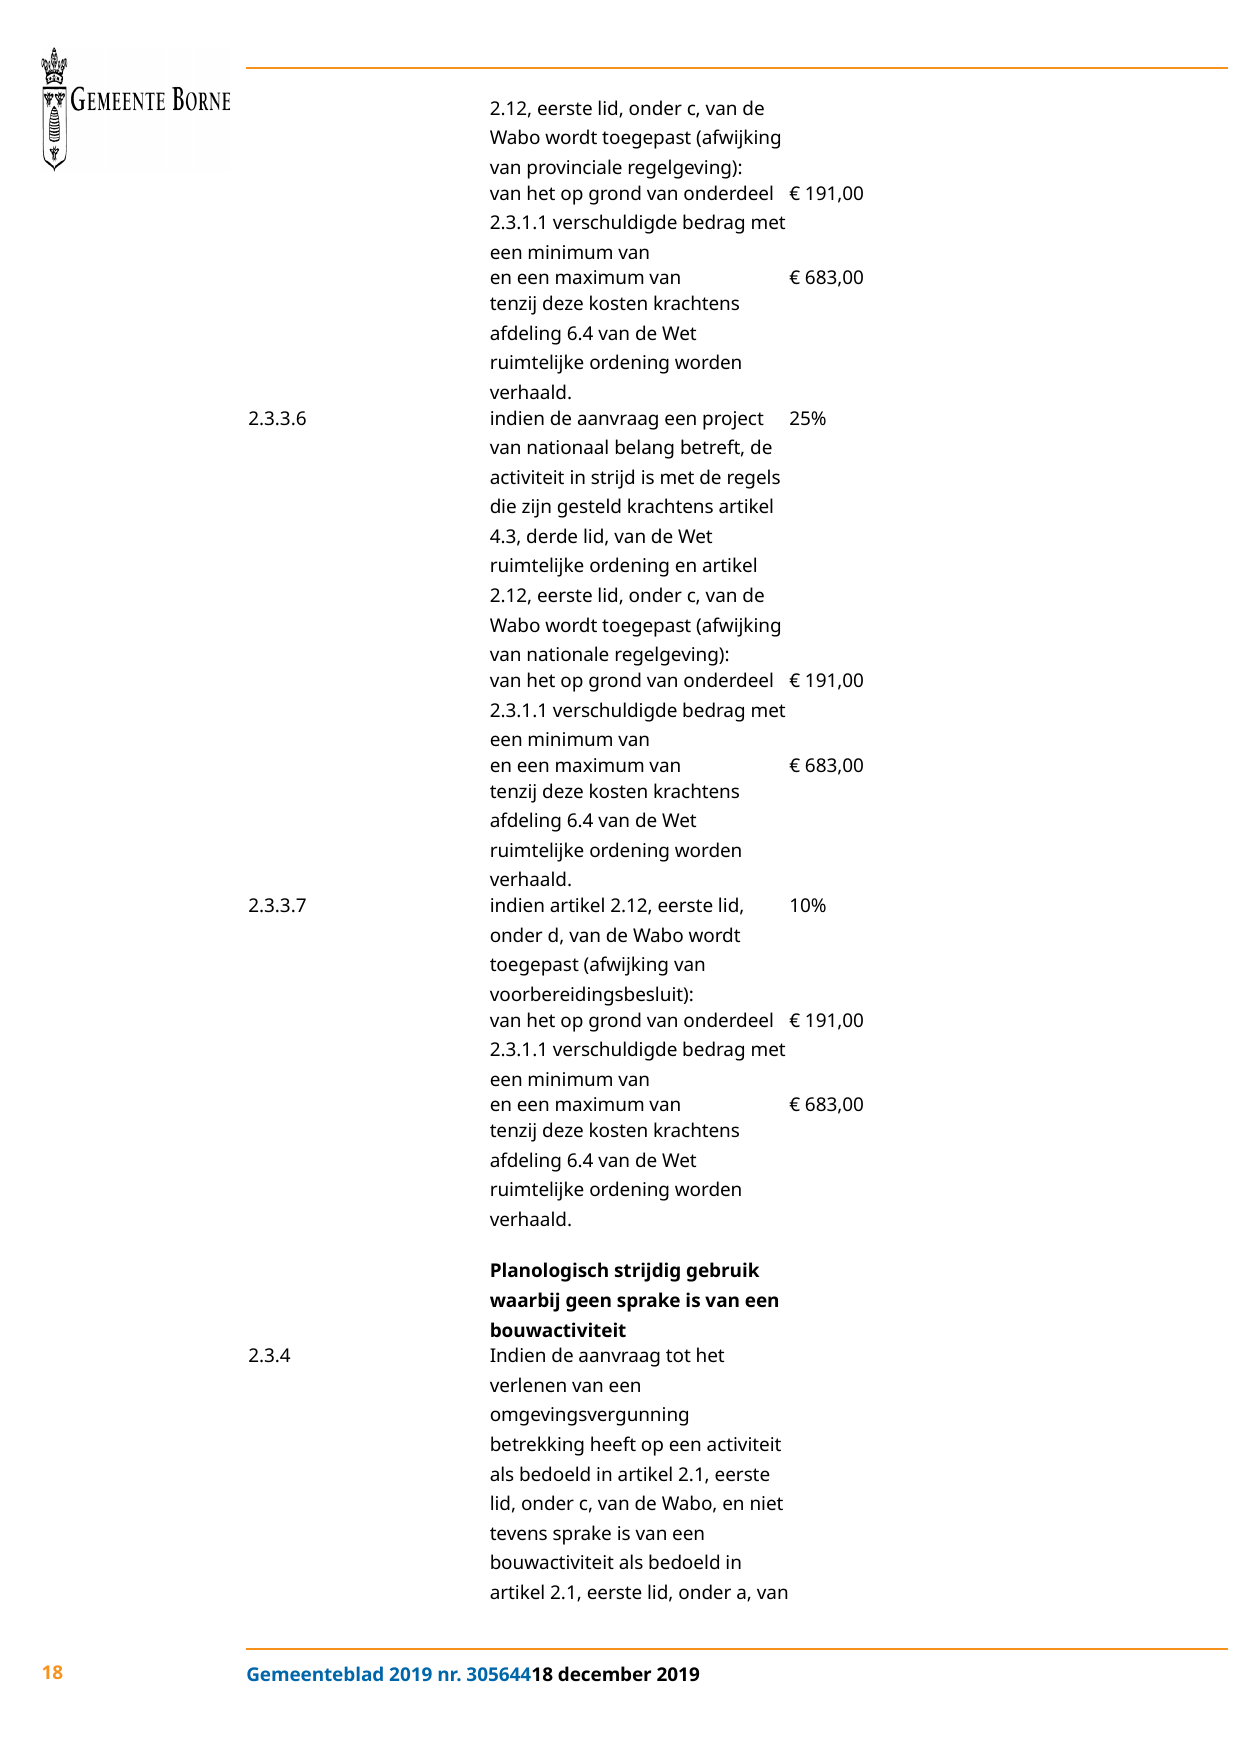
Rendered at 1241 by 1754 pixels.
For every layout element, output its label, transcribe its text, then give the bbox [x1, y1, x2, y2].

table_cell [789, 1118, 1031, 1232]
table_cell [789, 1343, 1031, 1605]
table_cell 2.12, eerste lid, onder c, van de Wabo wordt toegepast (afwijking van provinciale regelgeving): [490, 95, 789, 180]
table_cell € 683,00 [789, 1092, 1031, 1117]
table_cell tenzij deze kosten krachtens afdeling 6.4 van de Wet ruimtelijke ordening worden verhaald. [490, 778, 789, 892]
picture [41, 47, 231, 172]
table_cell indien artikel 2.12, eerste lid, onder d, van de Wabo wordt toegepast (afwijking van voorbereidingsbesluit): [490, 892, 789, 1007]
table_cell van het op grond van onderdeel 2.3.1.1 verschuldigde bedrag met een minimum van [490, 1007, 789, 1092]
table_cell 2.3.4 [248, 1343, 489, 1605]
table_cell [248, 1092, 489, 1117]
table_cell [248, 180, 489, 264]
table_cell 10% [789, 892, 1031, 1007]
table_cell [248, 1007, 489, 1092]
table_cell [248, 1232, 489, 1258]
table_cell Indien de aanvraag tot het verlenen van een omgevingsvergunning betrekking heeft op een activiteit als bedoeld in artikel 2.1, eerste lid, onder c, van de Wabo, en niet tevens sprake is van een bouwactiviteit als bedoeld in artikel 2.1, eerste lid, onder a, van [490, 1343, 789, 1605]
table_cell [789, 1232, 1031, 1258]
table_cell tenzij deze kosten krachtens afdeling 6.4 van de Wet ruimtelijke ordening worden verhaald. [490, 290, 789, 405]
table_cell en een maximum van [490, 265, 789, 290]
table_cell 25% [789, 405, 1031, 667]
table_cell [248, 752, 489, 778]
table_cell € 683,00 [789, 752, 1031, 778]
table_cell [789, 1258, 1031, 1342]
table_cell [248, 265, 489, 290]
table_cell indien de aanvraag een project van nationaal belang betreft, de activiteit in strijd is met de regels die zijn gesteld krachtens artikel 4.3, derde lid, van de Wet ruimtelijke ordening en artikel 2.12, eerste lid, onder c, van de Wabo wordt toegepast (afwijking van nationale regelgeving): [490, 405, 789, 667]
table_cell 2.3.3.7 [248, 892, 489, 1007]
table_cell € 191,00 [789, 180, 1031, 264]
table_cell van het op grond van onderdeel 2.3.1.1 verschuldigde bedrag met een minimum van [490, 180, 789, 264]
table_cell € 683,00 [789, 265, 1031, 290]
table_cell [248, 290, 489, 405]
table_cell tenzij deze kosten krachtens afdeling 6.4 van de Wet ruimtelijke ordening worden verhaald. [490, 1118, 789, 1232]
table_cell en een maximum van [490, 1092, 789, 1117]
table_cell en een maximum van [490, 752, 789, 778]
table_cell [248, 95, 489, 180]
table_cell [248, 667, 489, 752]
table_cell [789, 95, 1031, 180]
table_cell 2.3.3.6 [248, 405, 489, 667]
table_cell [789, 290, 1031, 405]
table_cell Planologisch strijdig gebruik waarbij geen sprake is van een bouwactiviteit [490, 1258, 789, 1342]
table_cell [490, 1232, 789, 1258]
table_cell [248, 1118, 489, 1232]
table_cell [248, 1258, 489, 1342]
table_cell van het op grond van onderdeel 2.3.1.1 verschuldigde bedrag met een minimum van [490, 667, 789, 752]
table_cell € 191,00 [789, 1007, 1031, 1092]
table_cell [789, 778, 1031, 892]
table_cell € 191,00 [789, 667, 1031, 752]
table_cell [248, 778, 489, 892]
